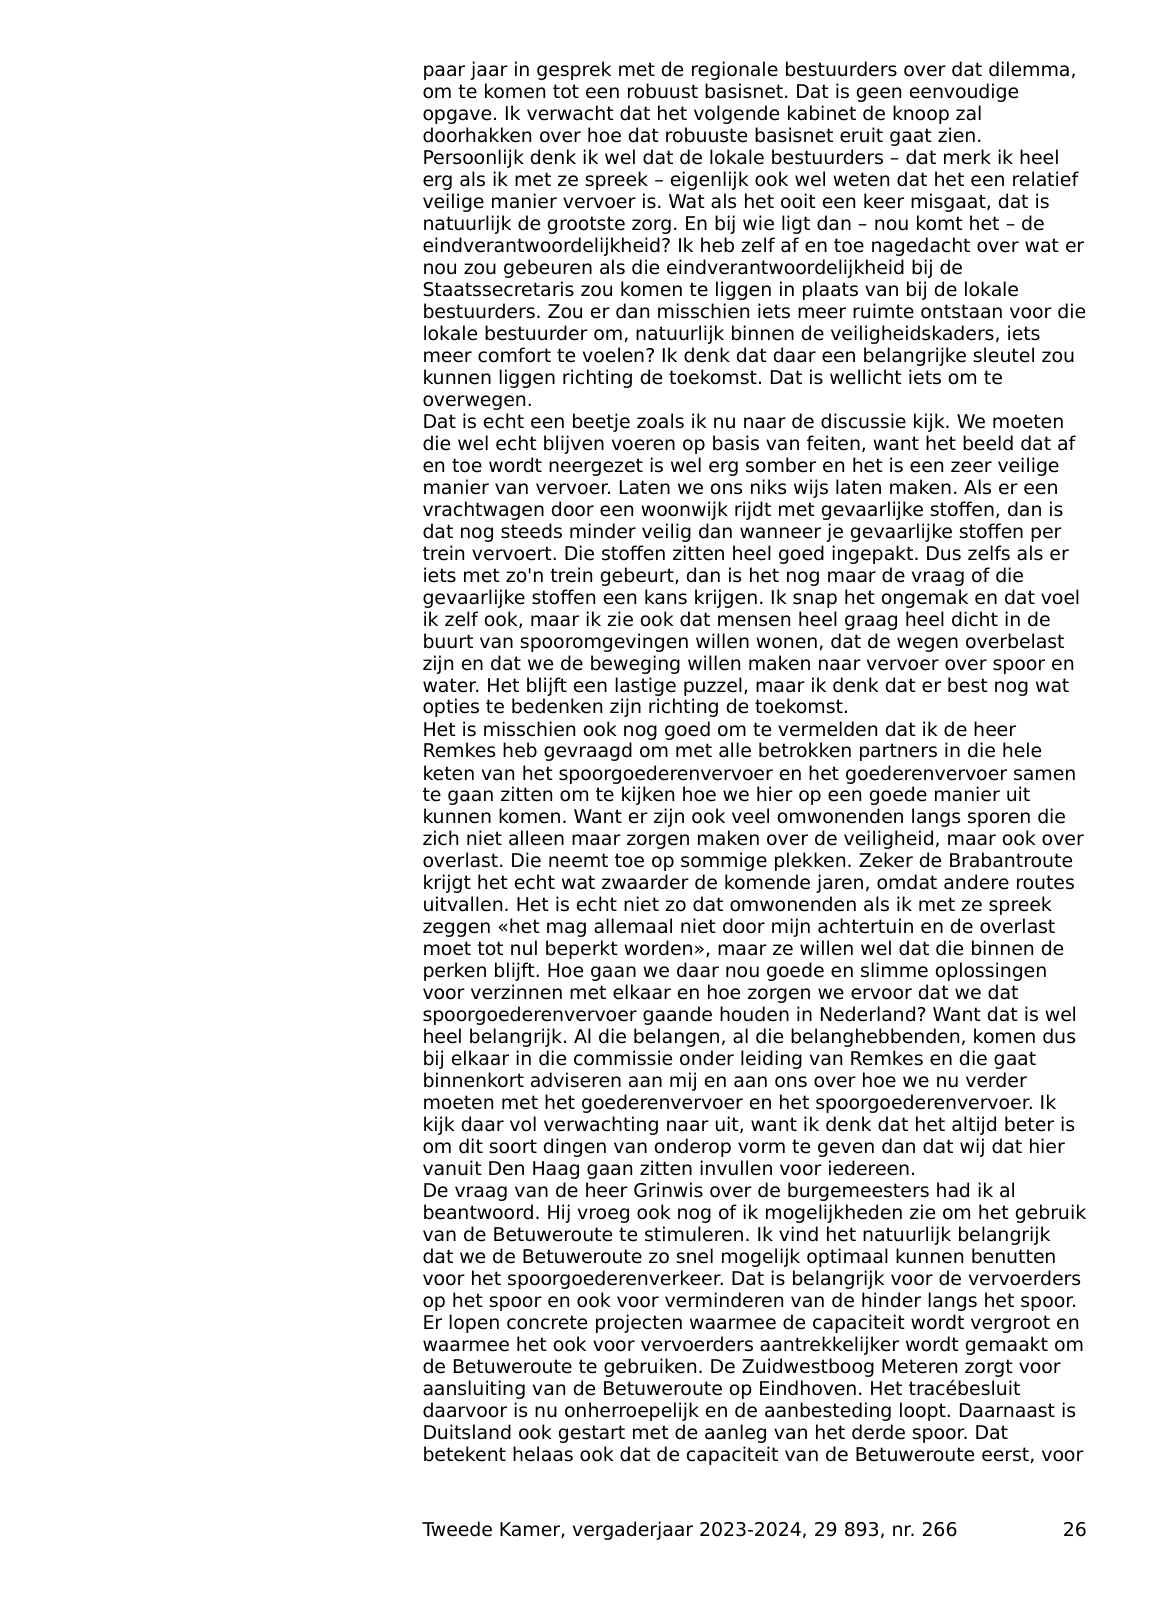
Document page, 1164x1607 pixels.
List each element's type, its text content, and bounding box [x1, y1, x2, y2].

text De vraag van de heer Grinwis over de burgemeesters had ik al beantwoord. Hij vroeg ook nog of ik mogelijkheden zie om het gebruik van de Betuweroute te stimuleren. Ik vind het natuurlijk belangrijk dat we de Betuweroute zo snel mogelijk optimaal kunnen benutten voor het spoorgoederenverkeer. Dat is belangrijk voor de vervoerders op het spoor en ook voor verminderen van de hinder langs het spoor. Er lopen concrete projecten waarmee de capaciteit wordt vergroot en waarmee het ook voor vervoerders aantrekkelijker wordt gemaakt om de Betuweroute te gebruiken. De Zuidwestboog Meteren zorgt voor aansluiting van de Betuweroute op Eindhoven. Het tracébesluit daarvoor is nu onherroepelijk en de aanbesteding loopt. Daarnaast is Duitsland ook gestart met de aanleg van het derde spoor. Dat betekent helaas ook dat de capaciteit van de Betuweroute eerst, voor [422, 1180, 1087, 1466]
text Persoonlijk denk ik wel dat de lokale bestuurders – dat merk ik heel erg als ik met ze spreek – eigenlijk ook wel weten dat het een relatief veilige manier vervoer is. Wat als het ooit een keer misgaat, dat is natuurlijk de grootste zorg. En bij wie ligt dan – nou komt het – de eindverantwoordelijkheid? Ik heb zelf af en toe nagedacht over wat er nou zou gebeuren als die eindverantwoordelijkheid bij de Staatssecretaris zou komen te liggen in plaats van bij de lokale bestuurders. Zou er dan misschien iets meer ruimte ontstaan voor die lokale bestuurder om, natuurlijk binnen de veiligheidskaders, iets meer comfort te voelen? Ik denk dat daar een belangrijke sleutel zou kunnen liggen richting de toekomst. Dat is wellicht iets om te overwegen. [422, 147, 1087, 411]
text paar jaar in gesprek met de regionale bestuurders over dat dilemma, om te komen tot een robuust basisnet. Dat is geen eenvoudige opgave. Ik verwacht dat het volgende kabinet de knoop zal doorhakken over hoe dat robuuste basisnet eruit gaat zien. [422, 59, 1087, 147]
text Het is misschien ook nog goed om te vermelden dat ik de heer Remkes heb gevraagd om met alle betrokken partners in die hele keten van het spoorgoederenvervoer en het goederenvervoer samen te gaan zitten om te kijken hoe we hier op een goede manier uit kunnen komen. Want er zijn ook veel omwonenden langs sporen die zich niet alleen maar zorgen maken over de veiligheid, maar ook over overlast. Die neemt toe op sommige plekken. Zeker de Brabantroute krijgt het echt wat zwaarder de komende jaren, omdat andere routes uitvallen. Het is echt niet zo dat omwonenden als ik met ze spreek zeggen «het mag allemaal niet door mijn achtertuin en de overlast moet tot nul beperkt worden», maar ze willen wel dat die binnen de perken blijft. Hoe gaan we daar nou goede en slimme oplossingen voor verzinnen met elkaar en hoe zorgen we ervoor dat we dat spoorgoederenvervoer gaande houden in Nederland? Want dat is wel heel belangrijk. Al die belangen, al die belanghebbenden, komen dus bij elkaar in die commissie onder leiding van Remkes en die gaat binnenkort adviseren aan mij en aan ons over hoe we nu verder moeten met het goederenvervoer en het spoorgoederenvervoer. Ik kijk daar vol verwachting naar uit, want ik denk dat het altijd beter is om dit soort dingen van onderop vorm te geven dan dat wij dat hier vanuit Den Haag gaan zitten invullen voor iedereen. [422, 718, 1087, 1180]
text Dat is echt een beetje zoals ik nu naar de discussie kijk. We moeten die wel echt blijven voeren op basis van feiten, want het beeld dat af en toe wordt neergezet is wel erg somber en het is een zeer veilige manier van vervoer. Laten we ons niks wijs laten maken. Als er een vrachtwagen door een woonwijk rijdt met gevaarlijke stoffen, dan is dat nog steeds minder veilig dan wanneer je gevaarlijke stoffen per trein vervoert. Die stoffen zitten heel goed ingepakt. Dus zelfs als er iets met zo'n trein gebeurt, dan is het nog maar de vraag of die gevaarlijke stoffen een kans krijgen. Ik snap het ongemak en dat voel ik zelf ook, maar ik zie ook dat mensen heel graag heel dicht in de buurt van spooromgevingen willen wonen, dat de wegen overbelast zijn en dat we de beweging willen maken naar vervoer over spoor en water. Het blijft een lastige puzzel, maar ik denk dat er best nog wat opties te bedenken zijn richting de toekomst. [422, 411, 1087, 718]
